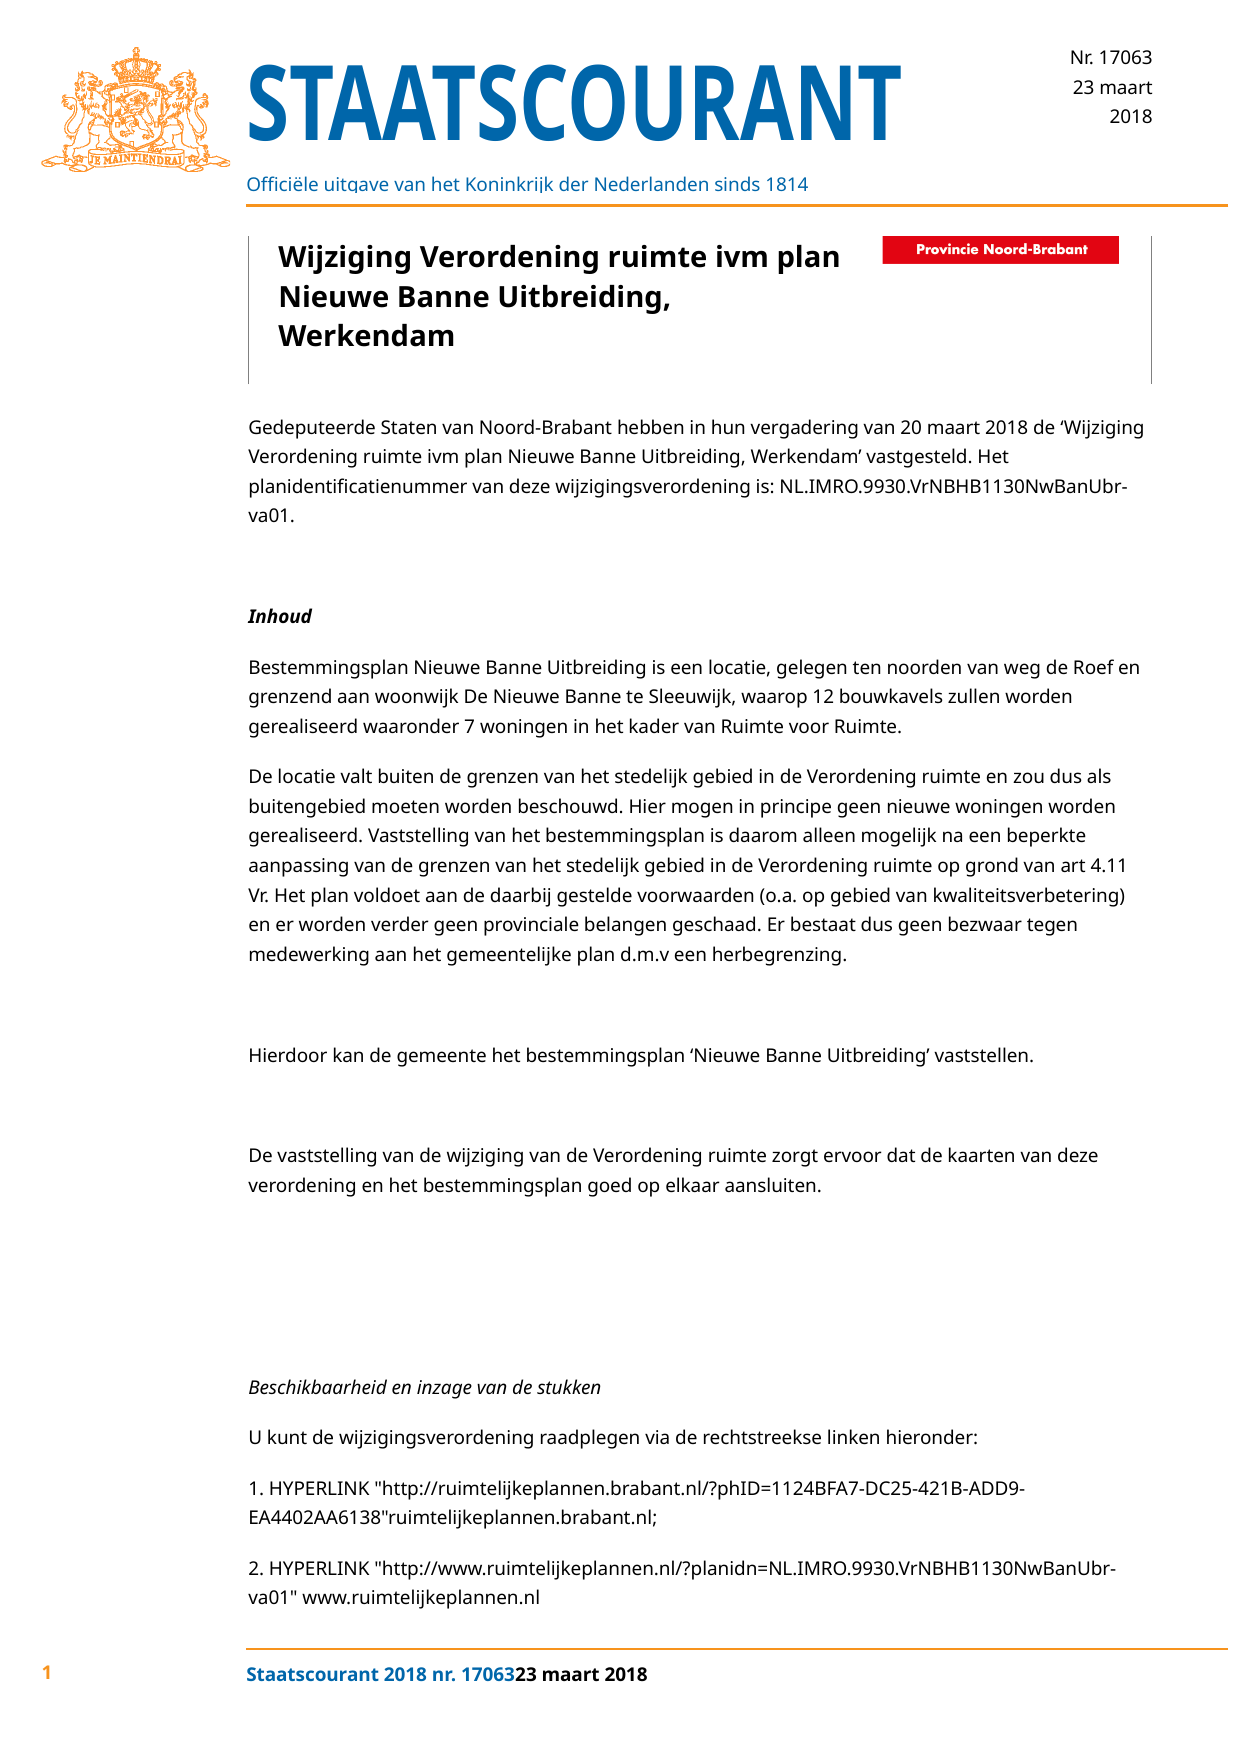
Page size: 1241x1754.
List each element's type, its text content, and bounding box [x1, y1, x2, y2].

text U kunt de wijzigingsverordening raadplegen via de rechtstreekse linken hieronder: [248, 1424, 1152, 1450]
text De locatie valt buiten de grenzen van het stedelijk gebied in de Verordening ruimte en zou dus als buitengebied moeten worden beschouwd. Hier mogen in principe geen nieuwe woningen worden gerealiseerd. Vaststelling van het bestemmingsplan is daarom alleen mogelijk na een beperkte aanpassing van de grenzen van het stedelijk gebied in de Verordening ruimte op grond van art 4.11 Vr. Het plan voldoet aan de daarbij gestelde voorwaarden (o.a. op gebied van kwaliteitsverbetering) en er worden verder geen provinciale belangen geschaad. Er bestaat dus geen bezwaar tegen medewerking aan het gemeentelijke plan d.m.v een herbegrenzing. [248, 763, 1152, 967]
picture [41, 47, 231, 172]
table_header Wijziging Verordening ruimte ivm plan Nieuwe Banne Uitbreiding, Werkendam [249, 236, 850, 384]
picture [882, 236, 1119, 264]
table_header [1119, 236, 1151, 263]
text 2. HYPERLINK "http://www.ruimtelijkeplannen.nl/?planidn=NL.IMRO.9930.VrNBHB1130NwBanUbr-va01" www.ruimtelijkeplannen.nl [248, 1555, 1152, 1610]
text Gedeputeerde Staten van Noord-Brabant hebben in hun vergadering van 20 maart 2018 de ‘Wijziging Verordening ruimte ivm plan Nieuwe Banne Uitbreiding, Werkendam’ vastgesteld. Het planidentificatienummer van deze wijzigingsverordening is: NL.IMRO.9930.VrNBHB1130NwBanUbr-va01. [248, 414, 1152, 528]
text De vaststelling van de wijziging van de Verordening ruimte zorgt ervoor dat de kaarten van deze verordening en het bestemmingsplan goed op elkaar aansluiten. [248, 1143, 1152, 1198]
table_header [850, 236, 882, 263]
text 1. HYPERLINK "http://ruimtelijkeplannen.brabant.nl/?phID=1124BFA7-DC25-421B-ADD9-EA4402AA6138"ruimtelijkeplannen.brabant.nl; [248, 1475, 1152, 1530]
text Bestemmingsplan Nieuwe Banne Uitbreiding is een locatie, gelegen ten noorden van weg de Roef en grenzend aan woonwijk De Nieuwe Banne te Sleeuwijk, waarop 12 bouwkavels zullen worden gerealiseerd waaronder 7 woningen in het kader van Ruimte voor Ruimte. [248, 654, 1152, 739]
text Hierdoor kan de gemeente het bestemmingsplan ‘Nieuwe Banne Uitbreiding’ vaststellen. [248, 1042, 1152, 1068]
text Inhoud [248, 603, 1152, 629]
table_header [850, 264, 1151, 384]
text Beschikbaarheid en inzage van de stukken [248, 1374, 1152, 1400]
